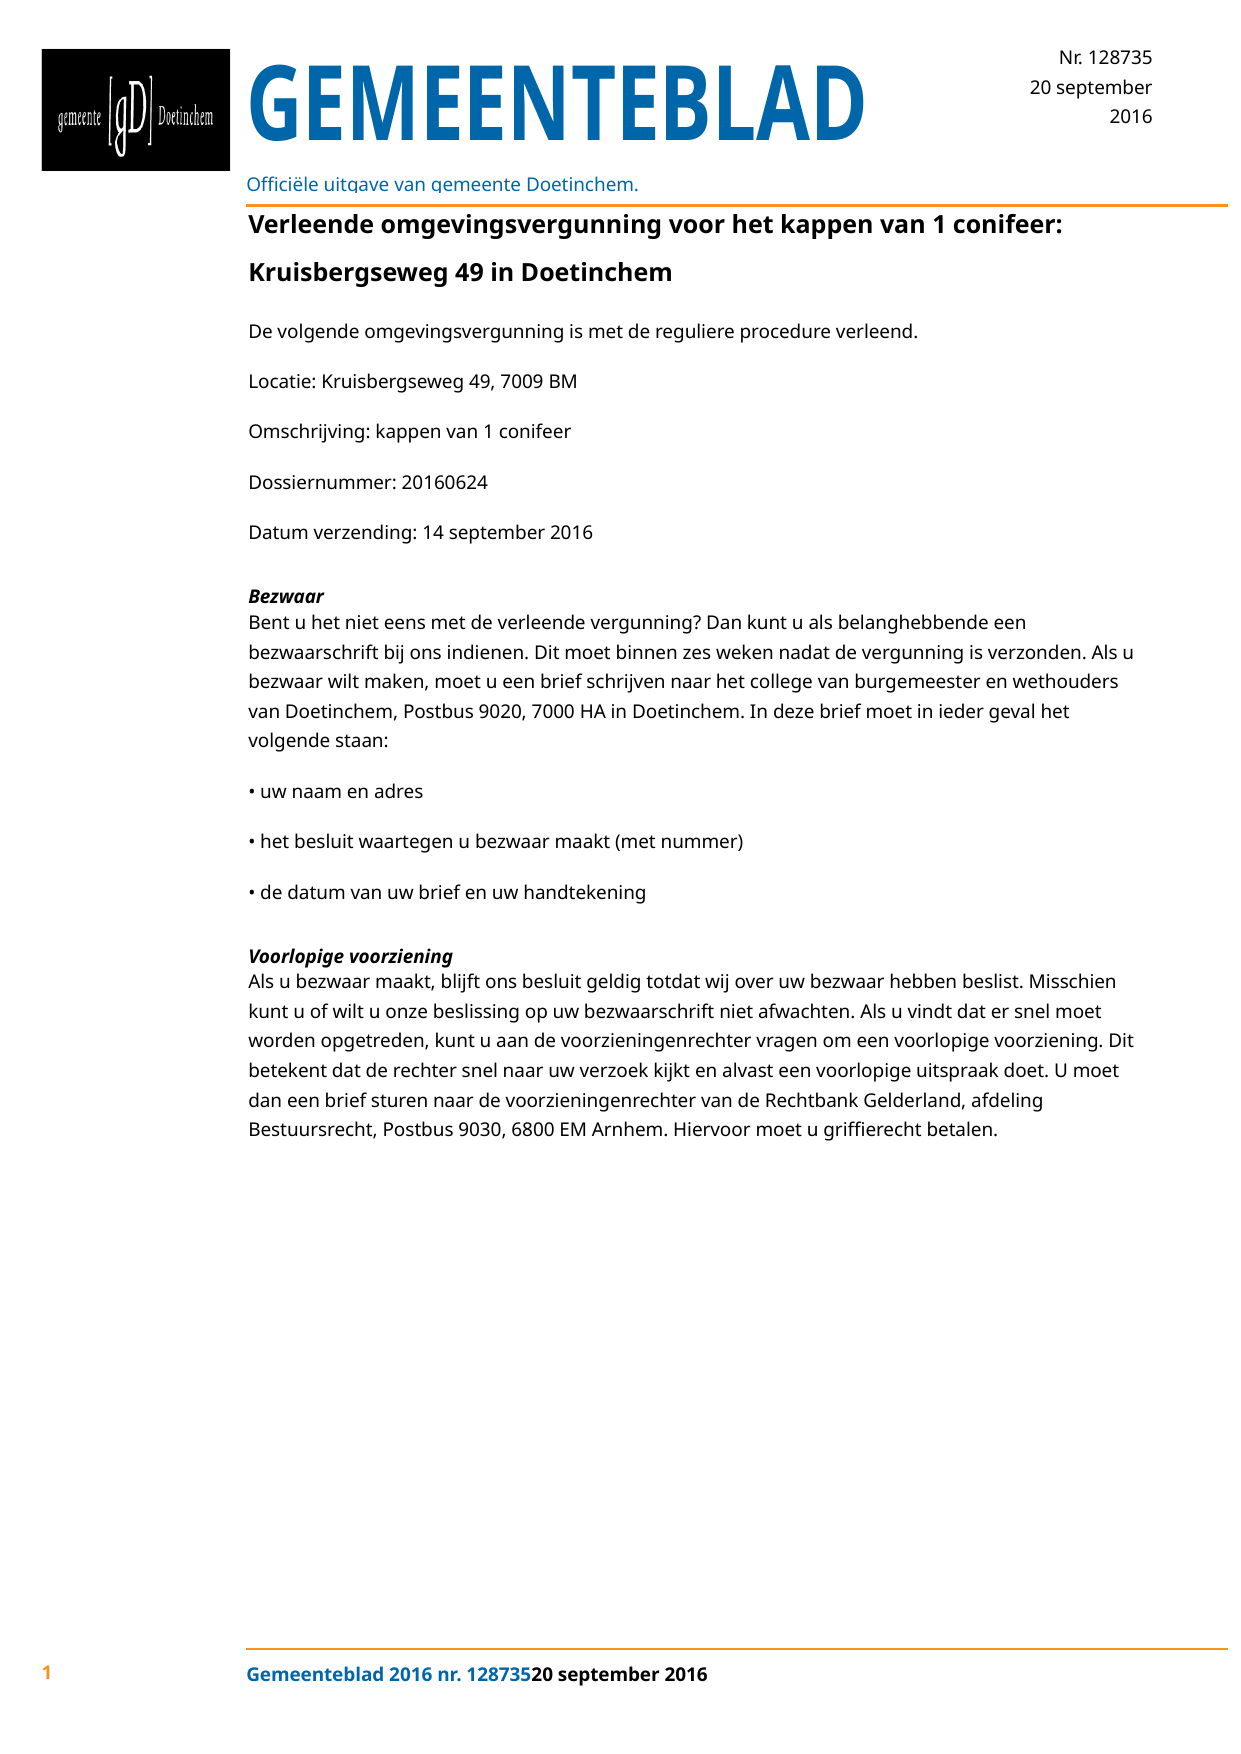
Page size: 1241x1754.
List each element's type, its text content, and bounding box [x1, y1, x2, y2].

text Omschrijving: kappen van 1 conifeer [248, 419, 1152, 444]
text Als u bezwaar maakt, blijft ons besluit geldig totdat wij over uw bezwaar hebben beslist. Misschien kunt u of wilt u onze beslissing op uw bezwaarschrift niet afwachten. Als u vindt dat er snel moet worden opgetreden, kunt u aan de voorzieningenrechter vragen om een voorlopige voorziening. Dit betekent dat de rechter snel naar uw verzoek kijkt en alvast een voorlopige uitspraak doet. U moet dan een brief sturen naar de voorzieningenrechter van de Rechtbank Gelderland, afdeling Bestuursrecht, Postbus 9030, 6800 EM Arnhem. Hiervoor moet u griffierecht betalen. [248, 968, 1152, 1142]
picture [41, 47, 231, 172]
text • het besluit waartegen u bezwaar maakt (met nummer) [248, 828, 1152, 854]
text Verleende omgevingsvergunning voor het kappen van 1 conifeer: Kruisbergseweg 49 in Doetinchem [248, 207, 1152, 288]
text Bezwaar [248, 583, 1152, 609]
text • uw naam en adres [248, 778, 1152, 804]
text • de datum van uw brief en uw handtekening [248, 879, 1152, 904]
text Locatie: Kruisbergseweg 49, 7009 BM [248, 368, 1152, 394]
text Bent u het niet eens met de verleende vergunning? Dan kunt u als belanghebbende een bezwaarschrift bij ons indienen. Dit moet binnen zes weken nadat de vergunning is verzonden. Als u bezwaar wilt maken, moet u een brief schrijven naar het college van burgemeester en wethouders van Doetinchem, Postbus 9020, 7000 HA in Doetinchem. In deze brief moet in ieder geval het volgende staan: [248, 609, 1152, 753]
text Datum verzending: 14 september 2016 [248, 519, 1152, 545]
text De volgende omgevingsvergunning is met de reguliere procedure verleend. [248, 318, 1152, 344]
text Dossiernummer: 20160624 [248, 469, 1152, 495]
text Voorlopige voorziening [248, 943, 1152, 968]
